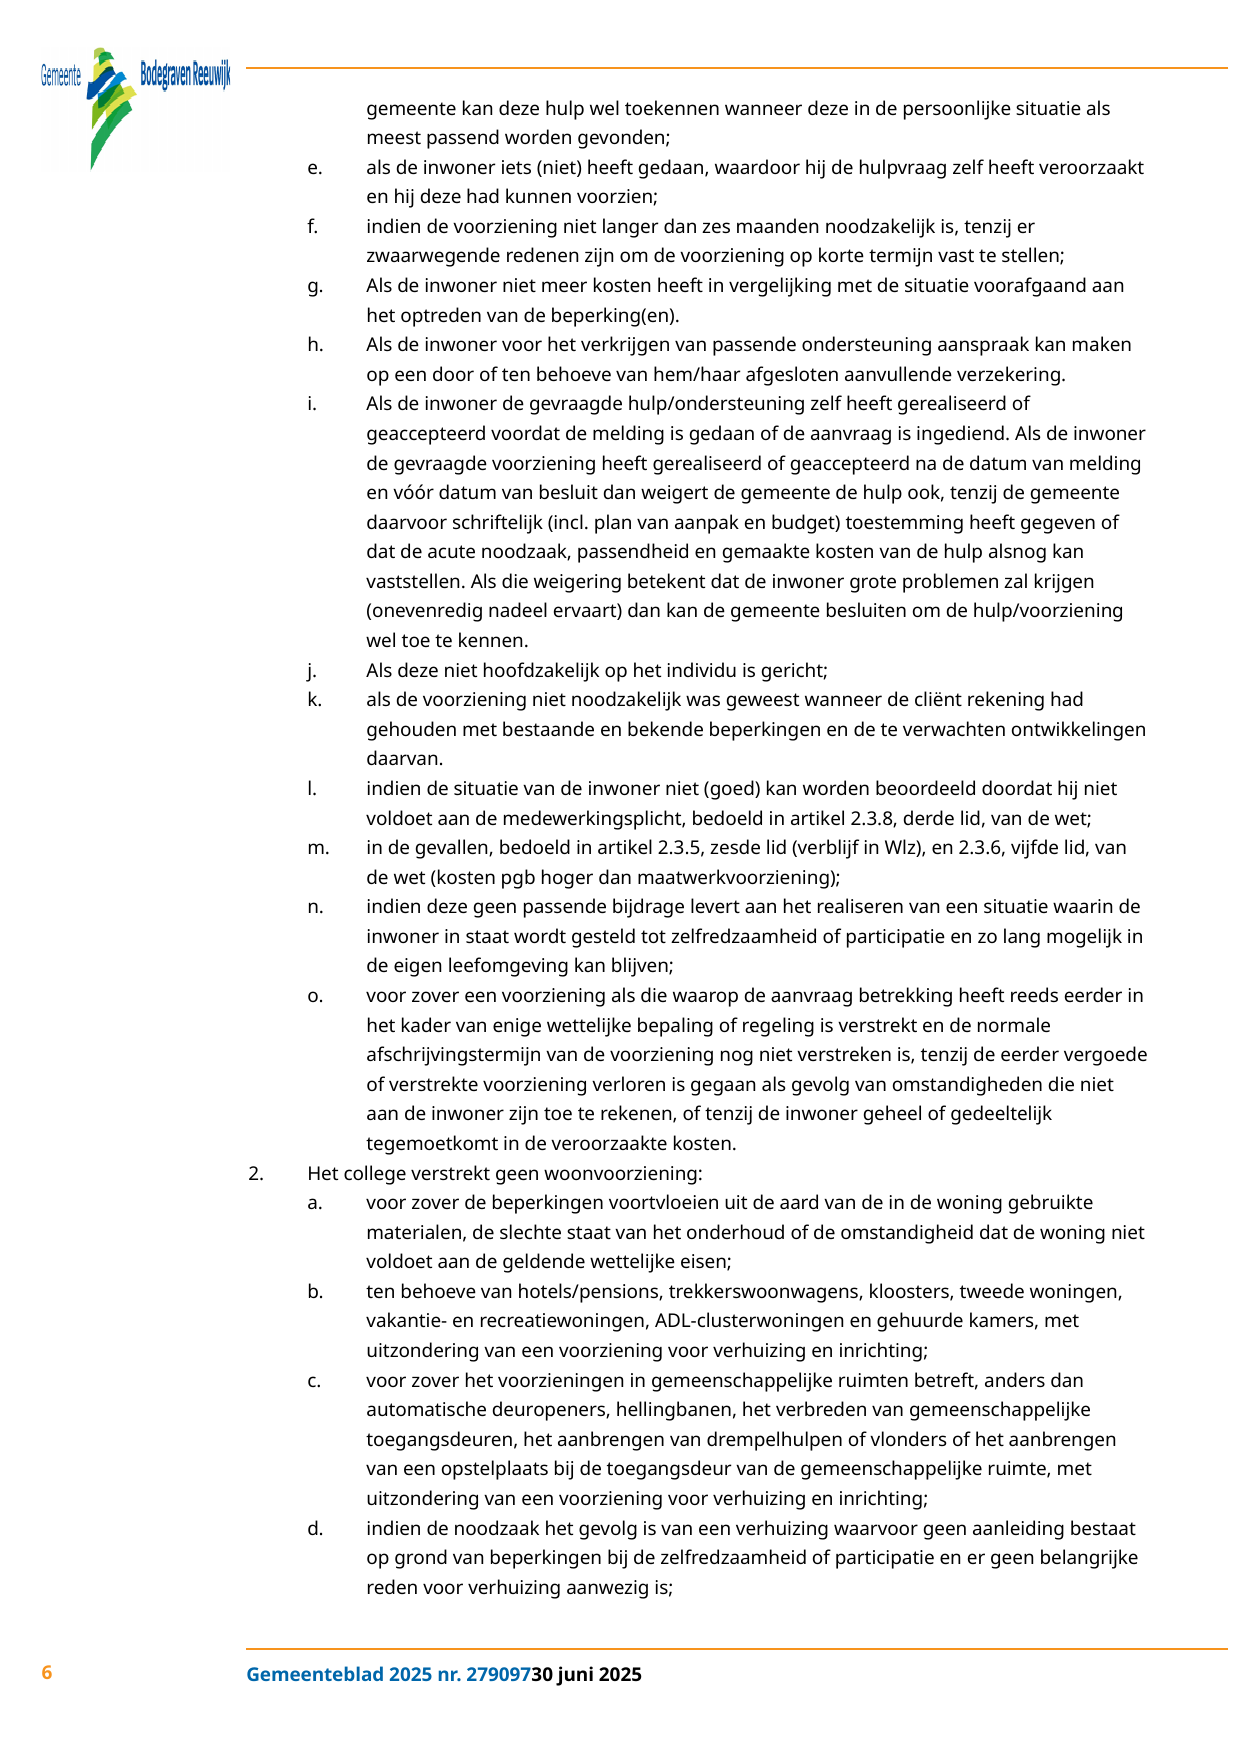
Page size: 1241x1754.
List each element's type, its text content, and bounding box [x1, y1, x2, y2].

list indien de situatie van de inwoner niet (goed) kan worden beoordeeld doordat hij niet voldoet aan de medewerkingsplicht, bedoeld in artikel 2.3.8, derde lid, van de wet; [307, 775, 1152, 831]
picture [41, 47, 231, 172]
list Als de inwoner voor het verkrijgen van passende ondersteuning aanspraak kan maken op een door of ten behoeve van hem/haar afgesloten aanvullende verzekering. [307, 331, 1152, 387]
list als de voorziening niet noodzakelijk was geweest wanneer de cliënt rekening had gehouden met bestaande en bekende beperkingen en de te verwachten ontwikkelingen daarvan. [307, 686, 1152, 771]
list voor zover het voorzieningen in gemeenschappelijke ruimten betreft, anders dan automatische deuropeners, hellingbanen, het verbreden van gemeenschappelijke toegangsdeuren, het aanbrengen van drempelhulpen of vlonders of het aanbrengen van een opstelplaats bij de toegangsdeur van de gemeenschappelijke ruimte, met uitzondering van een voorziening voor verhuizing en inrichting; [307, 1367, 1152, 1511]
list gemeente kan deze hulp wel toekennen wanneer deze in de persoonlijke situatie als meest passend worden gevonden; [307, 95, 1152, 150]
list als de inwoner iets (niet) heeft gedaan, waardoor hij de hulpvraag zelf heeft veroorzaakt en hij deze had kunnen voorzien; [307, 154, 1152, 209]
list voor zover de beperkingen voortvloeien uit de aard van de in de woning gebruikte materialen, de slechte staat van het onderhoud of de omstandigheid dat de woning niet voldoet aan de geldende wettelijke eisen; [307, 1189, 1152, 1274]
list indien deze geen passende bijdrage levert aan het realiseren van een situatie waarin de inwoner in staat wordt gesteld tot zelfredzaamheid of participatie en zo lang mogelijk in de eigen leefomgeving kan blijven; [307, 893, 1152, 978]
list Het college verstrekt geen woonvoorziening: [248, 1160, 1152, 1186]
list indien de noodzaak het gevolg is van een verhuizing waarvoor geen aanleiding bestaat op grond van beperkingen bij de zelfredzaamheid of participatie en er geen belangrijke reden voor verhuizing aanwezig is; [307, 1515, 1152, 1600]
list indien de voorziening niet langer dan zes maanden noodzakelijk is, tenzij er zwaarwegende redenen zijn om de voorziening op korte termijn vast te stellen; [307, 213, 1152, 268]
list ten behoeve van hotels/pensions, trekkerswoonwagens, kloosters, tweede woningen, vakantie- en recreatiewoningen, ADL-clusterwoningen en gehuurde kamers, met uitzondering van een voorziening voor verhuizing en inrichting; [307, 1278, 1152, 1363]
list voor zover een voorziening als die waarop de aanvraag betrekking heeft reeds eerder in het kader van enige wettelijke bepaling of regeling is verstrekt en de normale afschrijvingstermijn van de voorziening nog niet verstreken is, tenzij de eerder vergoede of verstrekte voorziening verloren is gegaan als gevolg van omstandigheden die niet aan de inwoner zijn toe te rekenen, of tenzij de inwoner geheel of gedeeltelijk tegemoetkomt in de veroorzaakte kosten. [307, 982, 1152, 1156]
list in de gevallen, bedoeld in artikel 2.3.5, zesde lid (verblijf in Wlz), en 2.3.6, vijfde lid, van de wet (kosten pgb hoger dan maatwerkvoorziening); [307, 834, 1152, 890]
list Als de inwoner de gevraagde hulp/ondersteuning zelf heeft gerealiseerd of geaccepteerd voordat de melding is gedaan of de aanvraag is ingediend. Als de inwoner de gevraagde voorziening heeft gerealiseerd of geaccepteerd na de datum van melding en vóór datum van besluit dan weigert de gemeente de hulp ook, tenzij de gemeente daarvoor schriftelijk (incl. plan van aanpak en budget) toestemming heeft gegeven of dat de acute noodzaak, passendheid en gemaakte kosten van de hulp alsnog kan vaststellen. Als die weigering betekent dat de inwoner grote problemen zal krijgen (onevenredig nadeel ervaart) dan kan de gemeente besluiten om de hulp/voorziening wel toe te kennen. [307, 391, 1152, 653]
list Als deze niet hoofdzakelijk op het individu is gericht; [307, 657, 1152, 683]
list Als de inwoner niet meer kosten heeft in vergelijking met de situatie voorafgaand aan het optreden van de beperking(en). [307, 272, 1152, 328]
